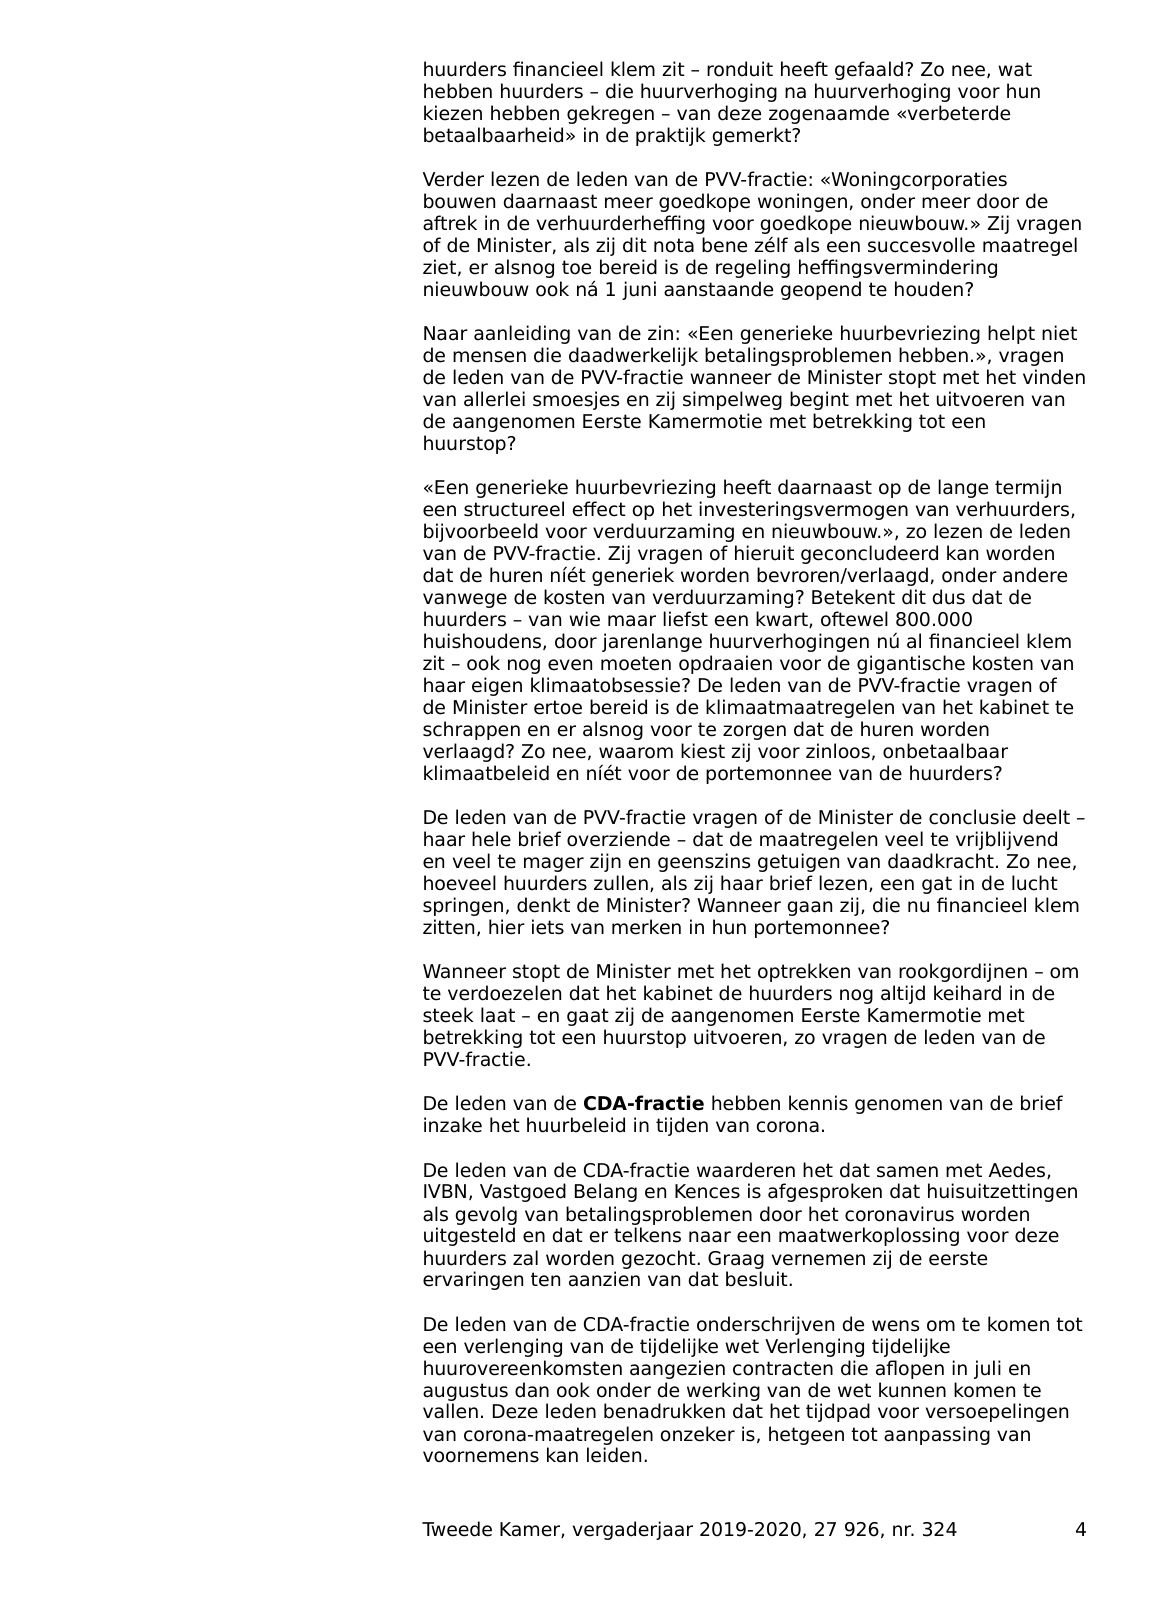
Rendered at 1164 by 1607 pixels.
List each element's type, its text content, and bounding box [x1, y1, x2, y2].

text Naar aanleiding van de zin: «Een generieke huurbevriezing helpt niet de mensen die daadwerkelijk betalingsproblemen hebben.», vragen de leden van de PVV-fractie wanneer de Minister stopt met het vinden van allerlei smoesjes en zij simpelweg begint met het uitvoeren van de aangenomen Eerste Kamermotie met betrekking tot een huurstop? [422, 323, 1087, 455]
text De leden van de CDA-fractie hebben kennis genomen van de brief inzake het huurbeleid in tijden van corona. [422, 1093, 1087, 1137]
text Verder lezen de leden van de PVV-fractie: «Woningcorporaties bouwen daarnaast meer goedkope woningen, onder meer door de aftrek in de verhuurderheffing voor goedkope nieuwbouw.» Zij vragen of de Minister, als zij dit nota bene zélf als een succesvolle maatregel ziet, er alsnog toe bereid is de regeling heffingsvermindering nieuwbouw ook ná 1 juni aanstaande geopend te houden? [422, 169, 1087, 301]
text De leden van de CDA-fractie onderschrijven de wens om te komen tot een verlenging van de tijdelijke wet Verlenging tijdelijke huurovereenkomsten aangezien contracten die aflopen in juli en augustus dan ook onder de werking van de wet kunnen komen te vallen. Deze leden benadrukken dat het tijdpad voor versoepelingen van corona-maatregelen onzeker is, hetgeen tot aanpassing van voornemens kan leiden. [422, 1313, 1087, 1467]
text Wanneer stopt de Minister met het optrekken van rookgordijnen – om te verdoezelen dat het kabinet de huurders nog altijd keihard in de steek laat – en gaat zij de aangenomen Eerste Kamermotie met betrekking tot een huurstop uitvoeren, zo vragen de leden van de PVV-fractie. [422, 961, 1087, 1071]
text De leden van de CDA-fractie waarderen het dat samen met Aedes, IVBN, Vastgoed Belang en Kences is afgesproken dat huisuitzettingen als gevolg van betalingsproblemen door het coronavirus worden uitgesteld en dat er telkens naar een maatwerkoplossing voor deze huurders zal worden gezocht. Graag vernemen zij de eerste ervaringen ten aanzien van dat besluit. [422, 1159, 1087, 1291]
text huurders financieel klem zit – ronduit heeft gefaald? Zo nee, wat hebben huurders – die huurverhoging na huurverhoging voor hun kiezen hebben gekregen – van deze zogenaamde «verbeterde betaalbaarheid» in de praktijk gemerkt? [422, 59, 1087, 147]
text «Een generieke huurbevriezing heeft daarnaast op de lange termijn een structureel effect op het investeringsvermogen van verhuurders, bijvoorbeeld voor verduurzaming en nieuwbouw.», zo lezen de leden van de PVV-fractie. Zij vragen of hieruit geconcludeerd kan worden dat de huren níét generiek worden bevroren/verlaagd, onder andere vanwege de kosten van verduurzaming? Betekent dit dus dat de huurders – van wie maar liefst een kwart, oftewel 800.000 huishoudens, door jarenlange huurverhogingen nú al financieel klem zit – ook nog even moeten opdraaien voor de gigantische kosten van haar eigen klimaatobsessie? De leden van de PVV-fractie vragen of de Minister ertoe bereid is de klimaatmaatregelen van het kabinet te schrappen en er alsnog voor te zorgen dat de huren worden verlaagd? Zo nee, waarom kiest zij voor zinloos, onbetaalbaar klimaatbeleid en níét voor de portemonnee van de huurders? [422, 477, 1087, 785]
text De leden van de PVV-fractie vragen of de Minister de conclusie deelt – haar hele brief overziende – dat de maatregelen veel te vrijblijvend en veel te mager zijn en geenszins getuigen van daadkracht. Zo nee, hoeveel huurders zullen, als zij haar brief lezen, een gat in de lucht springen, denkt de Minister? Wanneer gaan zij, die nu financieel klem zitten, hier iets van merken in hun portemonnee? [422, 807, 1087, 939]
